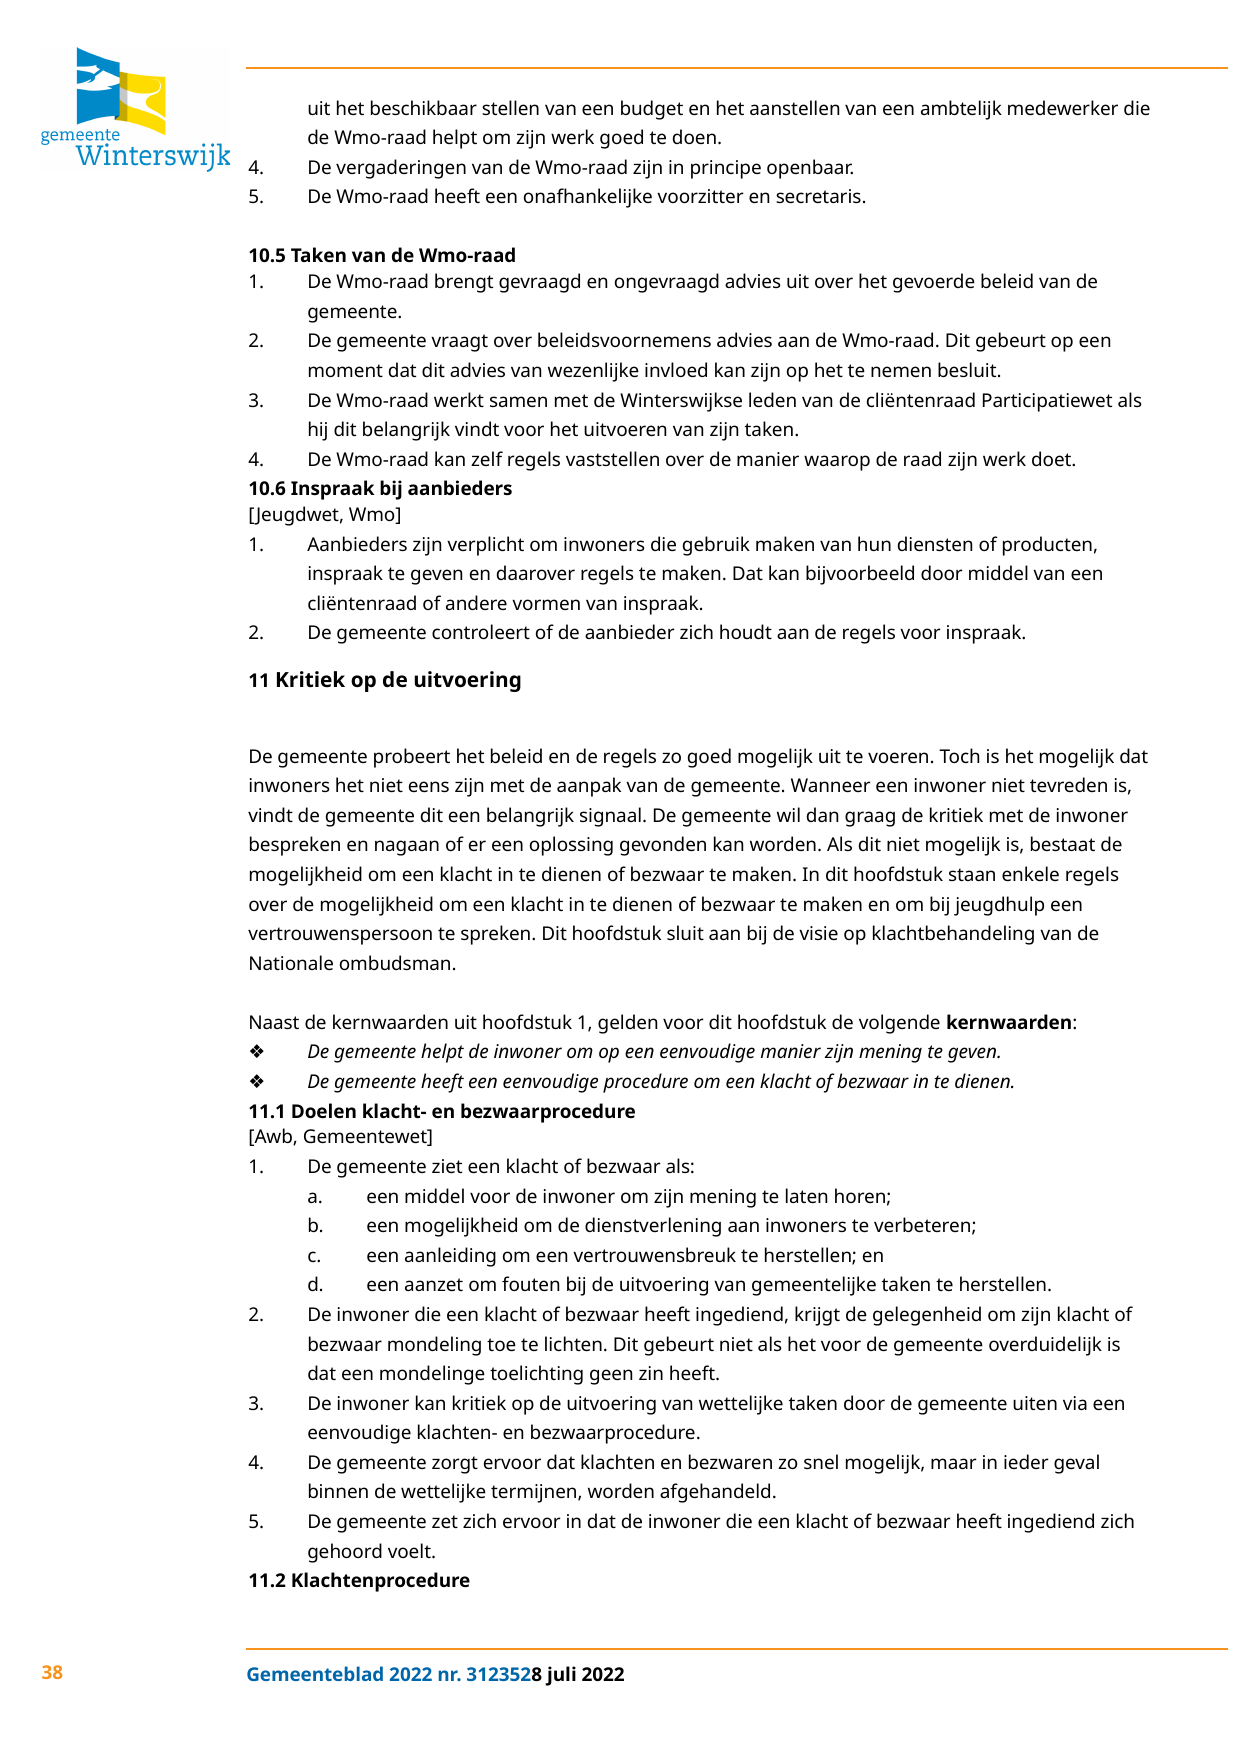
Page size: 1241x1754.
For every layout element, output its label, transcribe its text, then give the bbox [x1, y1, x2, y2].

list een aanleiding om een vertrouwensbreuk te herstellen; en [307, 1242, 1152, 1268]
text 11.1 Doelen klacht- en bezwaarprocedure [248, 1098, 1152, 1124]
list De Wmo-raad brengt gevraagd en ongevraagd advies uit over het gevoerde beleid van de gemeente. [248, 268, 1152, 324]
list De Wmo-raad kan zelf regels vaststellen over de manier waarop de raad zijn werk doet. [248, 446, 1152, 472]
picture [41, 47, 231, 172]
text Naast de kernwaarden uit hoofdstuk 1, gelden voor dit hoofdstuk de volgende kernwaarden: [248, 1009, 1152, 1035]
list De Wmo-raad werkt samen met de Winterswijkse leden van de cliëntenraad Participatiewet als hij dit belangrijk vindt voor het uitvoeren van zijn taken. [248, 387, 1152, 442]
list De gemeente zet zich ervoor in dat de inwoner die een klacht of bezwaar heeft ingediend zich gehoord voelt. [248, 1508, 1152, 1563]
list De gemeente zorgt ervoor dat klachten en bezwaren zo snel mogelijk, maar in ieder geval binnen de wettelijke termijnen, worden afgehandeld. [248, 1449, 1152, 1504]
text 10.6 Inspraak bij aanbieders [248, 476, 1152, 501]
list De vergaderingen van de Wmo-raad zijn in principe openbaar. [248, 154, 1152, 180]
list De gemeente controleert of de aanbieder zich houdt aan de regels voor inspraak. [248, 619, 1152, 645]
list een mogelijkheid om de dienstverlening aan inwoners te verbeteren; [307, 1212, 1152, 1238]
text [Awb, Gemeentewet] [248, 1124, 1152, 1149]
text 10.5 Taken van de Wmo-raad [248, 243, 1152, 268]
picture [225, 153, 231, 162]
list De gemeente helpt de inwoner om op een eenvoudige manier zijn mening te geven. [248, 1039, 1152, 1064]
list uit het beschikbaar stellen van een budget en het aanstellen van een ambtelijk medewerker die de Wmo-raad helpt om zijn werk goed te doen. [248, 95, 1152, 150]
list De gemeente vraagt over beleidsvoornemens advies aan de Wmo-raad. Dit gebeurt op een moment dat dit advies van wezenlijke invloed kan zijn op het te nemen besluit. [248, 328, 1152, 383]
list De gemeente heeft een eenvoudige procedure om een klacht of bezwaar in te dienen. [248, 1068, 1152, 1094]
text 11.2 Klachtenprocedure [248, 1567, 1152, 1593]
list een aanzet om fouten bij de uitvoering van gemeentelijke taken te herstellen. [307, 1272, 1152, 1297]
list De inwoner kan kritiek op de uitvoering van wettelijke taken door de gemeente uiten via een eenvoudige klachten- en bezwaarprocedure. [248, 1390, 1152, 1445]
list De inwoner die een klacht of bezwaar heeft ingediend, krijgt de gelegenheid om zijn klacht of bezwaar mondeling toe te lichten. Dit gebeurt niet als het voor de gemeente overduidelijk is dat een mondelinge toelichting geen zin heeft. [248, 1301, 1152, 1386]
list De Wmo-raad heeft een onafhankelijke voorzitter en secretaris. [248, 183, 1152, 209]
text [Jeugdwet, Wmo] [248, 501, 1152, 527]
text 11 Kritiek op de uitvoering [248, 665, 1152, 694]
list De gemeente ziet een klacht of bezwaar als: [248, 1153, 1152, 1179]
list een middel voor de inwoner om zijn mening te laten horen; [307, 1183, 1152, 1208]
list Aanbieders zijn verplicht om inwoners die gebruik maken van hun diensten of producten, inspraak te geven en daarover regels te maken. Dat kan bijvoorbeeld door middel van een cliëntenraad of andere vormen van inspraak. [248, 531, 1152, 616]
text De gemeente probeert het beleid en de regels zo goed mogelijk uit te voeren. Toch is het mogelijk dat inwoners het niet eens zijn met de aanpak van de gemeente. Wanneer een inwoner niet tevreden is, vindt de gemeente dit een belangrijk signaal. De gemeente wil dan graag de kritiek met de inwoner bespreken en nagaan of er een oplossing gevonden kan worden. Als dit niet mogelijk is, bestaat de mogelijkheid om een klacht in te dienen of bezwaar te maken. In dit hoofdstuk staan enkele regels over de mogelijkheid om een klacht in te dienen of bezwaar te maken en om bij jeugdhulp een vertrouwenspersoon te spreken. Dit hoofdstuk sluit aan bij de visie op klachtbehandeling van de Nationale ombudsman. [248, 743, 1152, 976]
